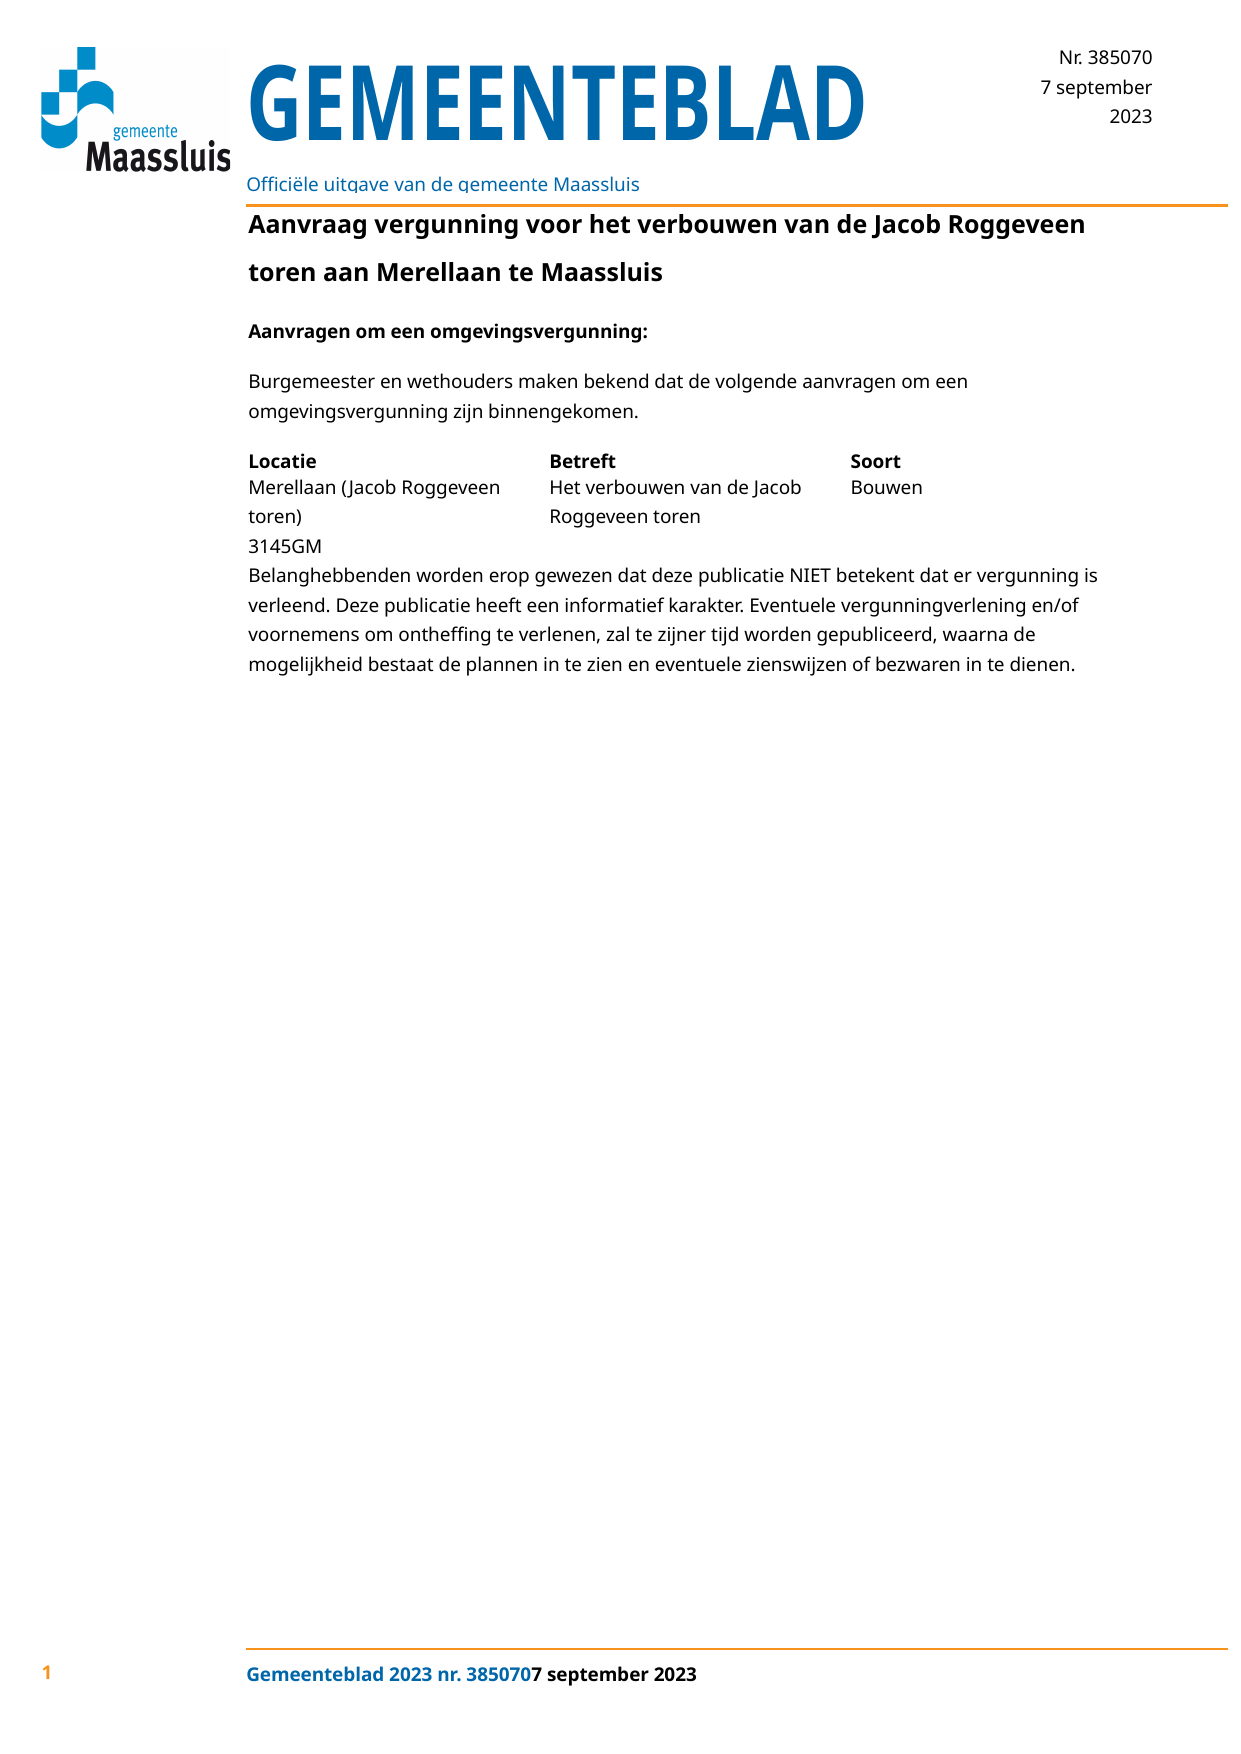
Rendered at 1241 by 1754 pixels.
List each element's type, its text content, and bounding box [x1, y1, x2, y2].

table_cell Het verbouwen van de Jacob Roggeveen toren [549, 474, 850, 559]
picture [41, 47, 77, 92]
text Burgemeester en wethouders maken bekend dat de volgende aanvragen om een omgevingsvergunning zijn binnengekomen. [248, 368, 1152, 424]
text Belanghebbenden worden erop gewezen dat deze publicatie NIET betekent dat er vergunning is verleend. Deze publicatie heeft een informatief karakter. Eventuele vergunningverlening en/of voornemens om ontheffing te verlenen, zal te zijner tijd worden gepubliceerd, waarna de mogelijkheid bestaat de plannen in te zien en eventuele zienswijzen of bezwaren in te dienen. [248, 562, 1152, 677]
table_cell Merellaan (Jacob Roggeveen toren) 3145GM [248, 474, 549, 559]
text Aanvraag vergunning voor het verbouwen van de Jacob Roggeveen toren aan Merellaan te Maassluis [248, 207, 1152, 288]
table_header Locatie [248, 449, 549, 474]
text Aanvragen om een omgevingsvergunning: [248, 318, 1152, 344]
picture [41, 47, 231, 172]
table_header Betreft [549, 449, 850, 474]
table_cell Bouwen [850, 474, 1152, 559]
table_header Soort [850, 449, 1152, 474]
